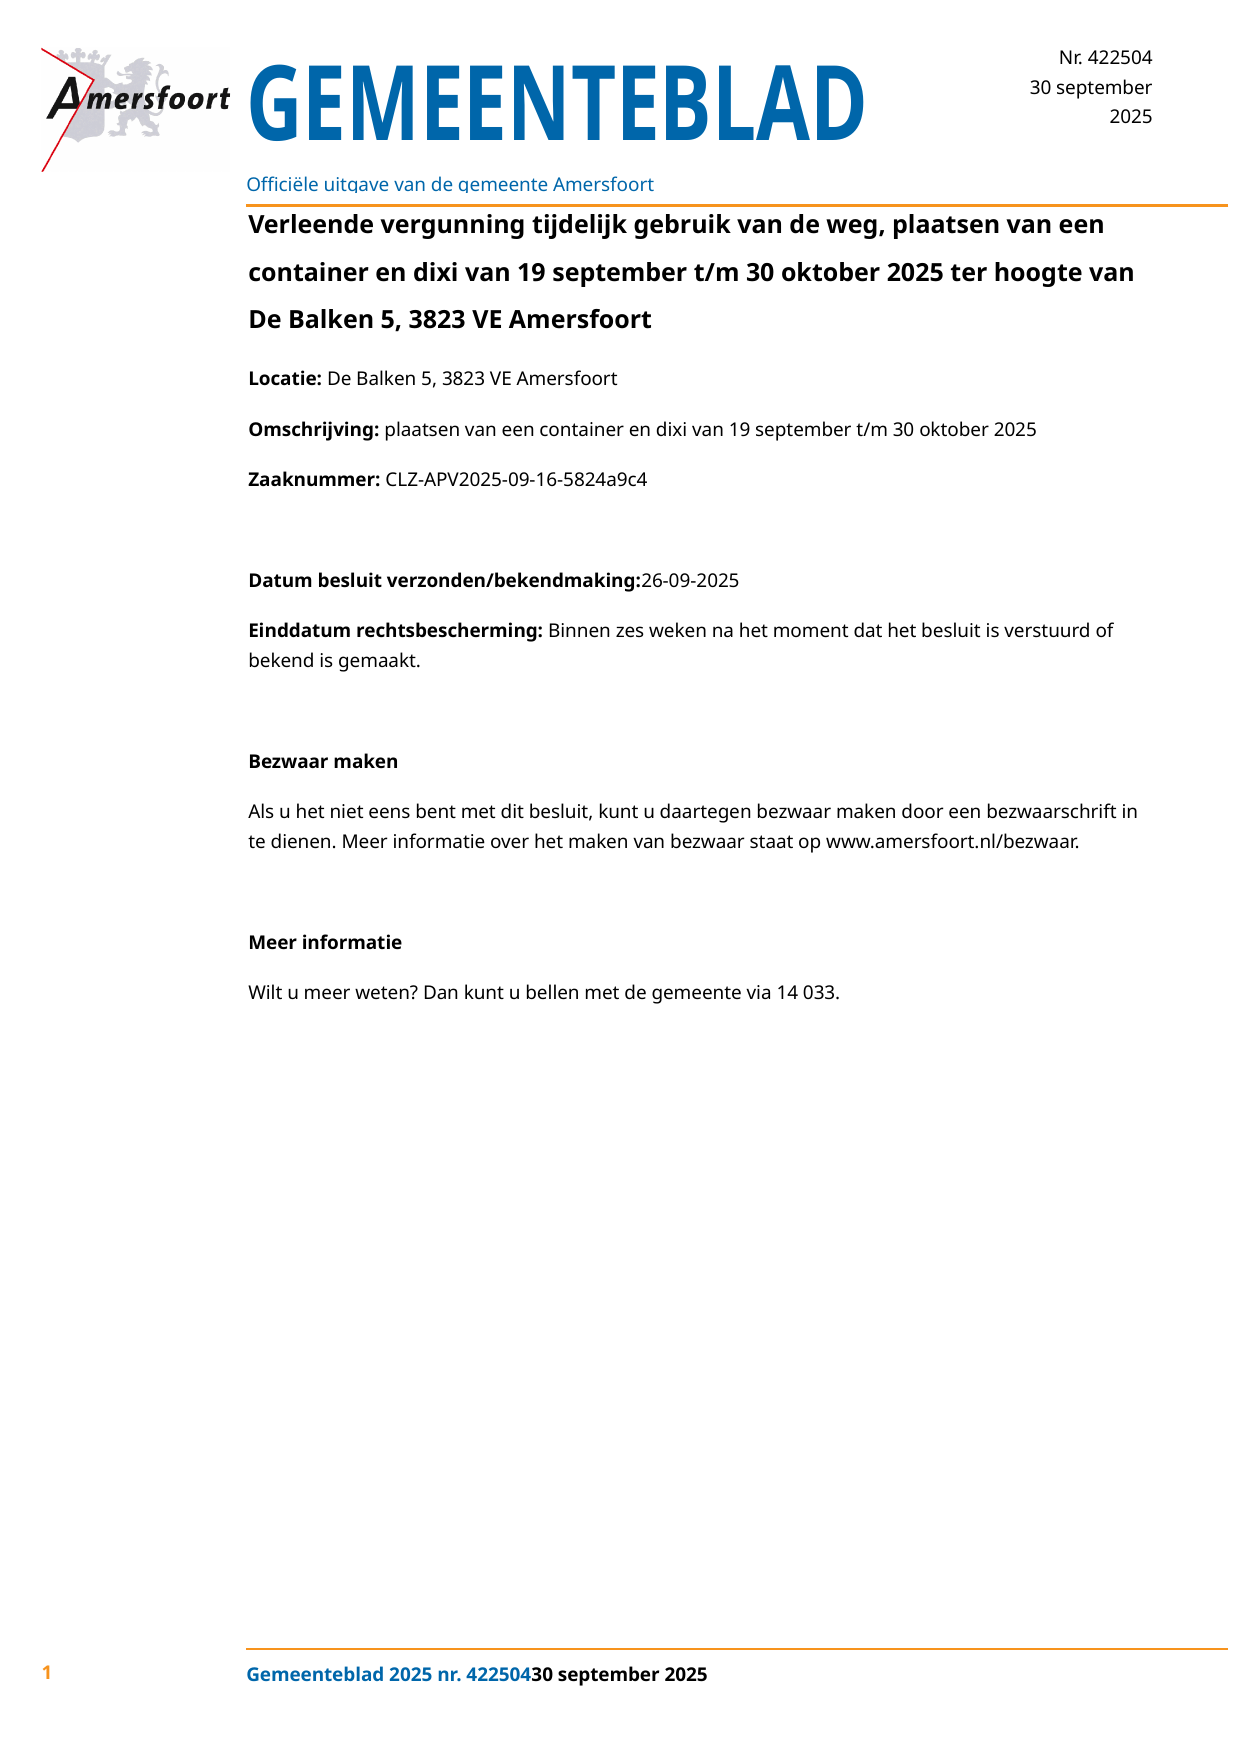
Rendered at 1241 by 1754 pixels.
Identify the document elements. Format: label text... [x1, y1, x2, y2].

text Zaaknummer: CLZ-APV2025-09-16-5824a9c4 [248, 466, 1152, 492]
text Wilt u meer weten? Dan kunt u bellen met de gemeente via 14 033. [248, 979, 1152, 1005]
text Als u het niet eens bent met dit besluit, kunt u daartegen bezwaar maken door een bezwaarschrift in te dienen. Meer informatie over het maken van bezwaar staat op www.amersfoort.nl/bezwaar. [248, 798, 1152, 854]
text Datum besluit verzonden/bekendmaking:26-09-2025 [248, 567, 1152, 593]
text Verleende vergunning tijdelijk gebruik van de weg, plaatsen van een container en dixi van 19 september t/m 30 oktober 2025 ter hoogte van De Balken 5, 3823 VE Amersfoort [248, 207, 1152, 336]
text Bezwaar maken [248, 748, 1152, 774]
text Meer informatie [248, 929, 1152, 954]
text Locatie: De Balken 5, 3823 VE Amersfoort [248, 366, 1152, 391]
picture [41, 47, 231, 172]
text Einddatum rechtsbescherming: Binnen zes weken na het moment dat het besluit is verstuurd of bekend is gemaakt. [248, 618, 1152, 673]
text Omschrijving: plaatsen van een container en dixi van 19 september t/m 30 oktober 2025 [248, 416, 1152, 442]
